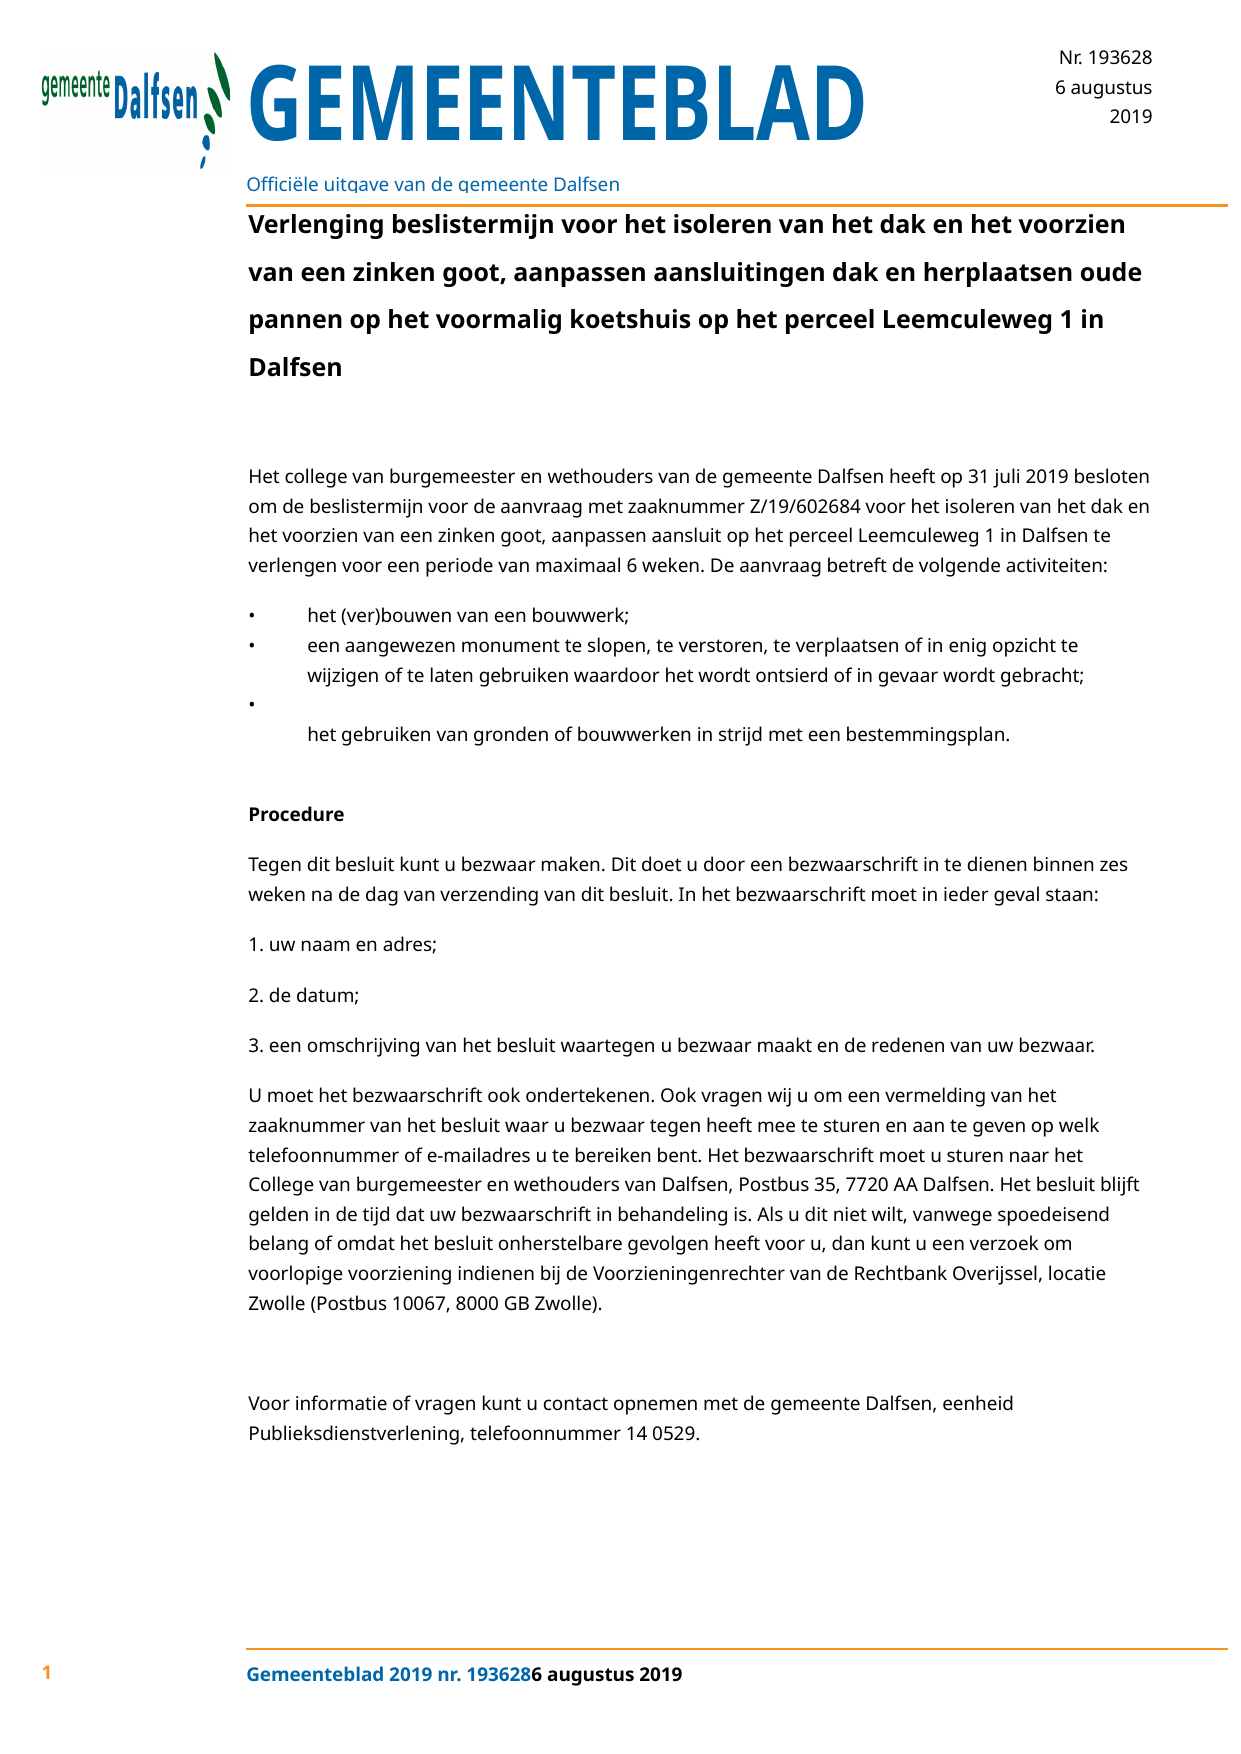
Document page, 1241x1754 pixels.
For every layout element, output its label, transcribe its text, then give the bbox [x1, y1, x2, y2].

list het gebruiken van gronden of bouwwerken in strijd met een bestemmingsplan. [248, 721, 1152, 747]
list het (ver)bouwen van een bouwwerk; [248, 603, 1152, 628]
text Tegen dit besluit kunt u bezwaar maken. Dit doet u door een bezwaarschrift in te dienen binnen zes weken na de dag van verzending van dit besluit. In het bezwaarschrift moet in ieder geval staan: [248, 851, 1152, 907]
text Verlenging beslistermijn voor het isoleren van het dak en het voorzien van een zinken goot, aanpassen aansluitingen dak en herplaatsen oude pannen op het voormalig koetshuis op het perceel Leemculeweg 1 in Dalfsen [248, 207, 1152, 384]
list een aangewezen monument te slopen, te verstoren, te verplaatsen of in enig opzicht te wijzigen of te laten gebruiken waardoor het wordt ontsierd of in gevaar wordt gebracht; [248, 632, 1152, 688]
text 1. uw naam en adres; [248, 931, 1152, 957]
text U moet het bezwaarschrift ook ondertekenen. Ook vragen wij u om een vermelding van het zaaknummer van het besluit waar u bezwaar tegen heeft mee te sturen en aan te geven op welk telefoonnummer of e-mailadres u te bereiken bent. Het bezwaarschrift moet u sturen naar het College van burgemeester en wethouders van Dalfsen, Postbus 35, 7720 AA Dalfsen. Het besluit blijft gelden in de tijd dat uw bezwaarschrift in behandeling is. Als u dit niet wilt, vanwege spoedeisend belang of omdat het besluit onherstelbare gevolgen heeft voor u, dan kunt u een verzoek om voorlopige voorziening indienen bij de Voorzieningenrechter van de Rechtbank Overijssel, locatie Zwolle (Postbus 10067, 8000 GB Zwolle). [248, 1083, 1152, 1316]
text Voor informatie of vragen kunt u contact opnemen met de gemeente Dalfsen, eenheid Publieksdienstverlening, telefoonnummer 14 0529. [248, 1391, 1152, 1446]
text 3. een omschrijving van het besluit waartegen u bezwaar maakt en de redenen van uw bezwaar. [248, 1032, 1152, 1058]
picture [41, 47, 231, 172]
text Het college van burgemeester en wethouders van de gemeente Dalfsen heeft op 31 juli 2019 besloten om de beslistermijn voor de aanvraag met zaaknummer Z/19/602684 voor het isoleren van het dak en het voorzien van een zinken goot, aanpassen aansluit op het perceel Leemculeweg 1 in Dalfsen te verlengen voor een periode van maximaal 6 weken. De aanvraag betreft de volgende activiteiten: [248, 463, 1152, 578]
text 2. de datum; [248, 982, 1152, 1008]
text Procedure [248, 801, 1152, 827]
